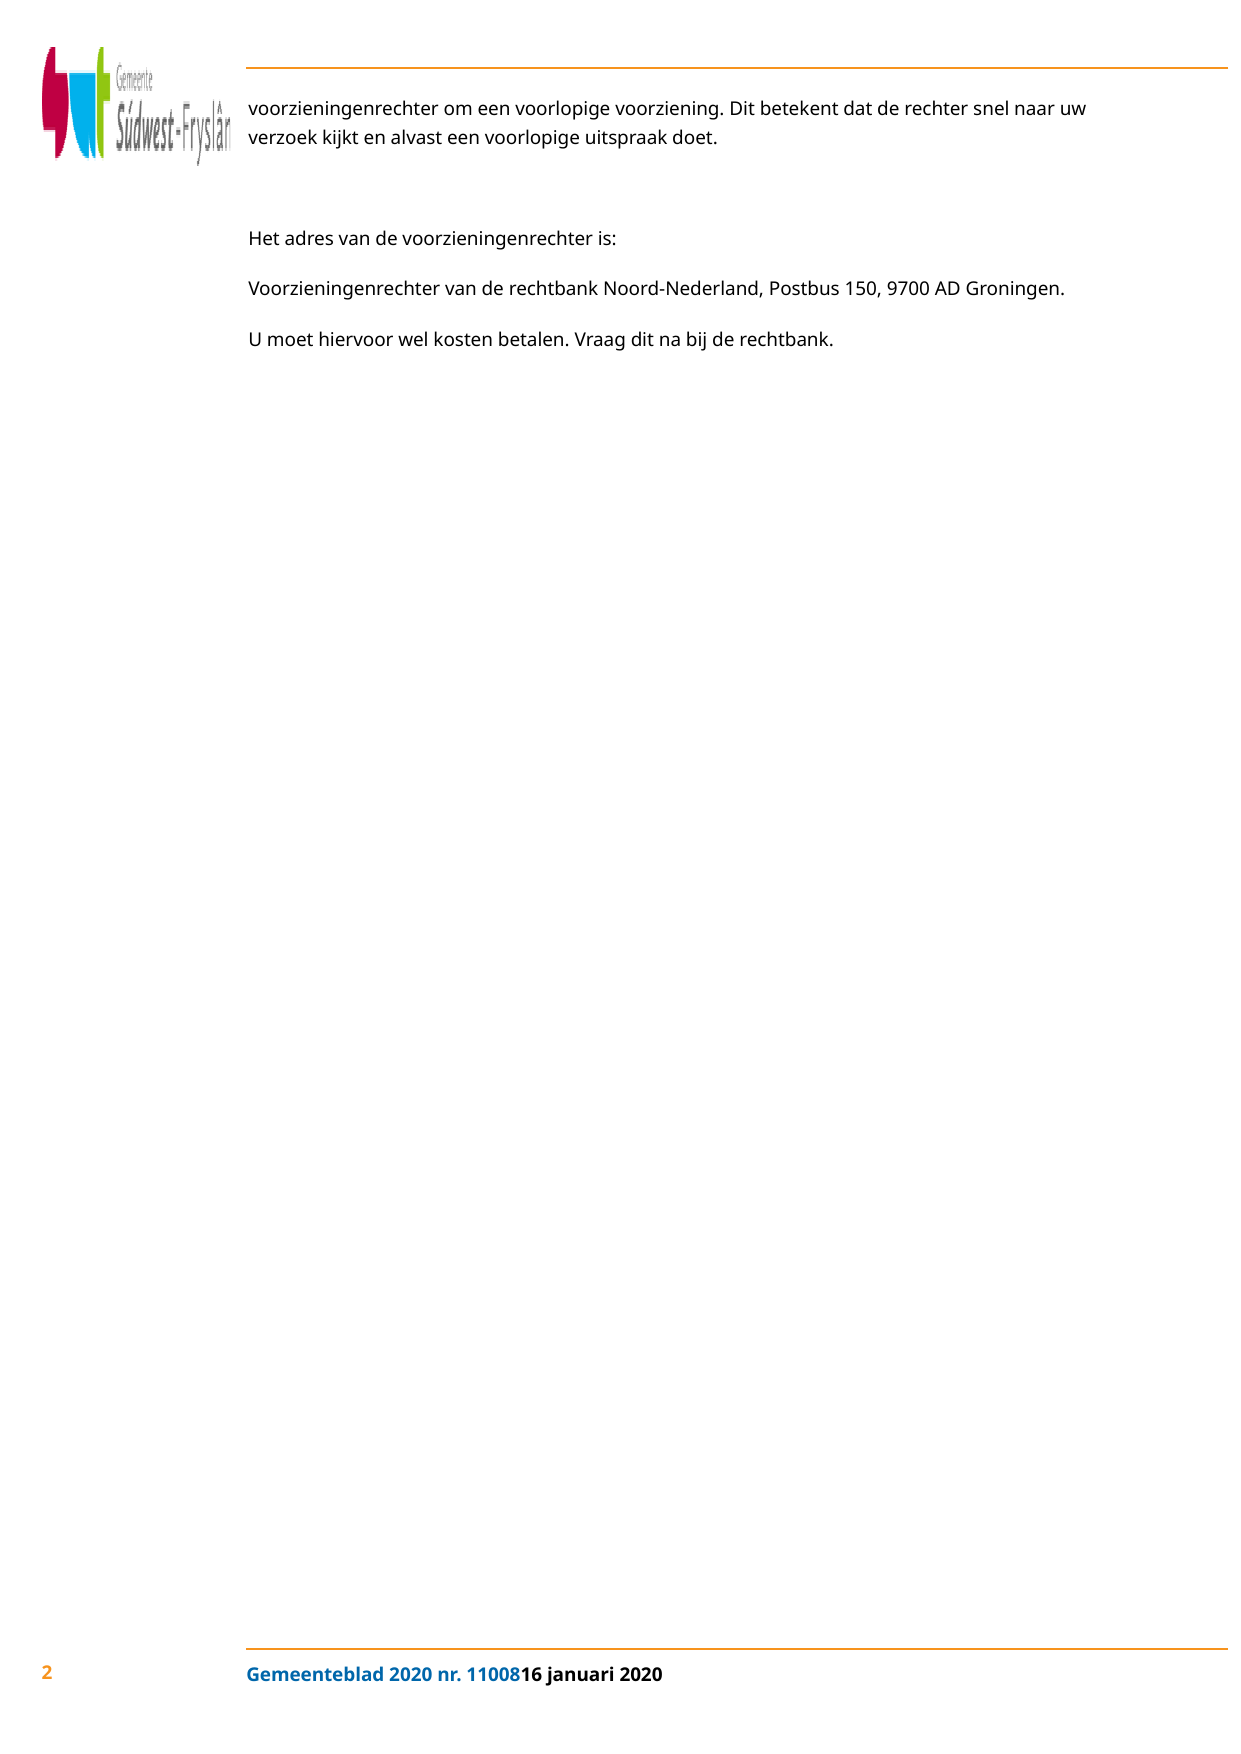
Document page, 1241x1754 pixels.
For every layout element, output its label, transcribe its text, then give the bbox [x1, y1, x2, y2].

text voorzieningenrechter om een voorlopige voorziening. Dit betekent dat de rechter snel naar uw verzoek kijkt en alvast een voorlopige uitspraak doet. [248, 95, 1152, 150]
text Het adres van de voorzieningenrechter is: [248, 225, 1152, 251]
text Voorzieningenrechter van de rechtbank Noord-Nederland, Postbus 150, 9700 AD Groningen. [248, 276, 1152, 301]
picture [41, 47, 231, 172]
text U moet hiervoor wel kosten betalen. Vraag dit na bij de rechtbank. [248, 326, 1152, 352]
